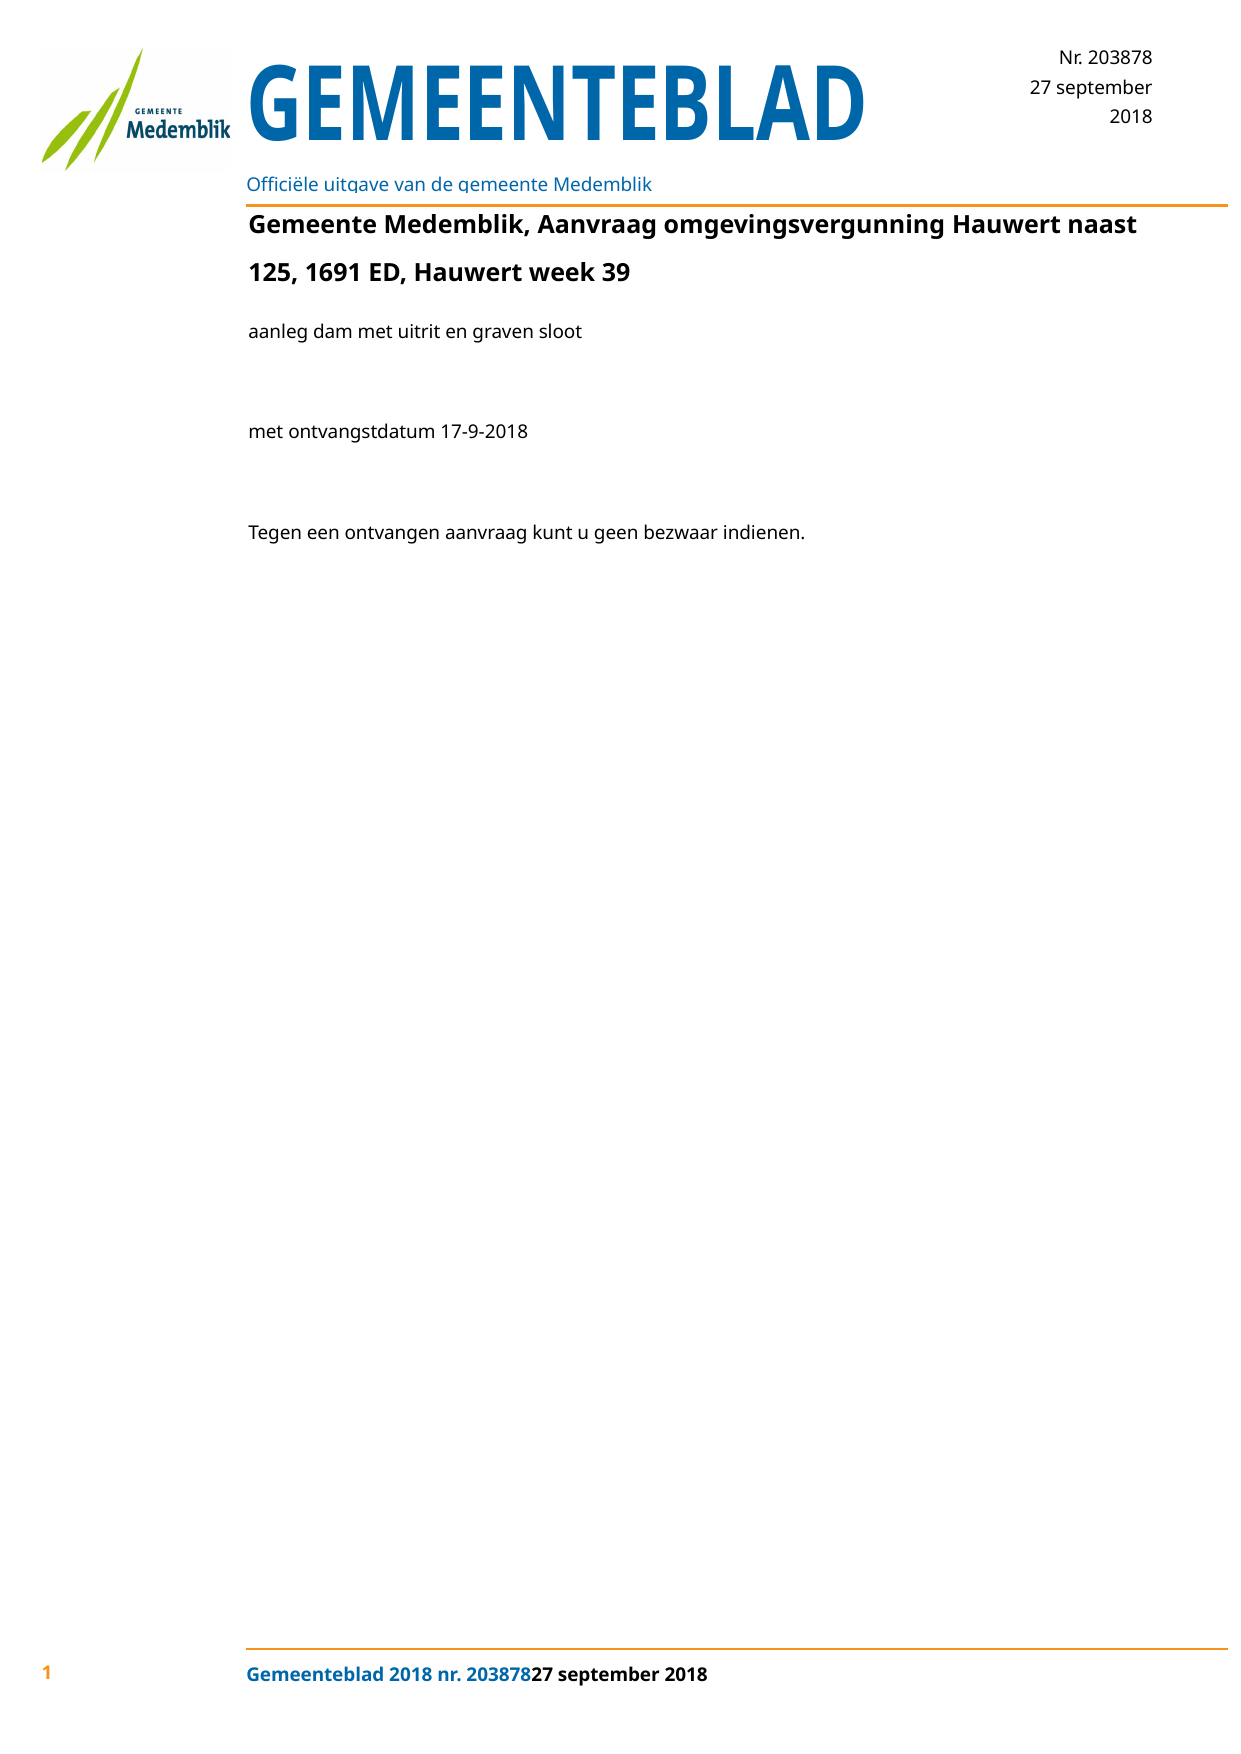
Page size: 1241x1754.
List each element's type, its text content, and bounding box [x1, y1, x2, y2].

text met ontvangstdatum 17-9-2018 [248, 419, 1152, 444]
text aanleg dam met uitrit en graven sloot [248, 318, 1152, 344]
text Tegen een ontvangen aanvraag kunt u geen bezwaar indienen. [248, 519, 1152, 545]
text Gemeente Medemblik, Aanvraag omgevingsvergunning Hauwert naast 125, 1691 ED, Hauwert week 39 [248, 207, 1152, 288]
picture [41, 47, 231, 172]
